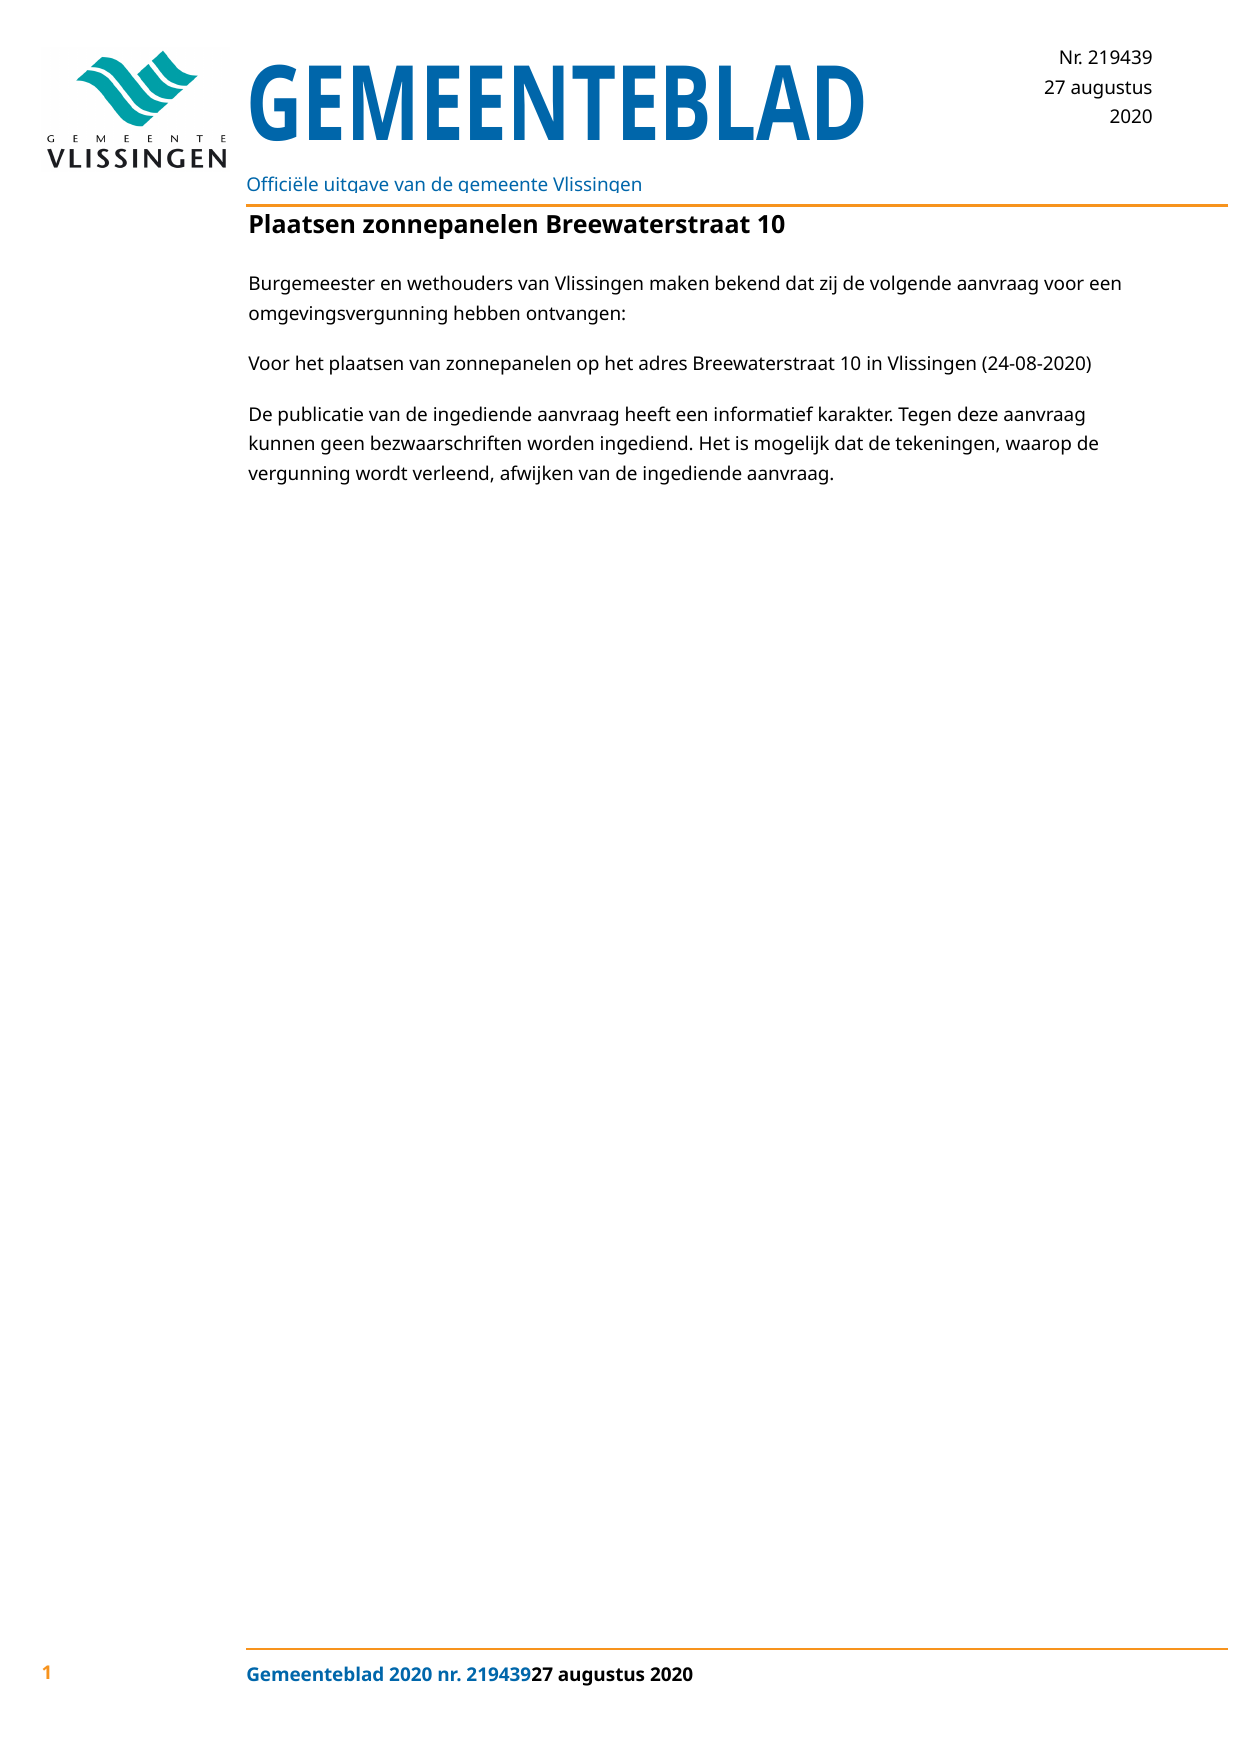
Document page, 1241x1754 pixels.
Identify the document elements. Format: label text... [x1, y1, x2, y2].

text Voor het plaatsen van zonnepanelen op het adres Breewaterstraat 10 in Vlissingen (24-08-2020) [248, 350, 1152, 376]
text De publicatie van de ingediende aanvraag heeft een informatief karakter. Tegen deze aanvraag kunnen geen bezwaarschriften worden ingediend. Het is mogelijk dat de tekeningen, waarop de vergunning wordt verleend, afwijken van de ingediende aanvraag. [248, 401, 1152, 486]
text Burgemeester en wethouders van Vlissingen maken bekend dat zij de volgende aanvraag voor een omgevingsvergunning hebben ontvangen: [248, 270, 1152, 326]
picture [41, 47, 231, 172]
text Plaatsen zonnepanelen Breewaterstraat 10 [248, 207, 1152, 241]
